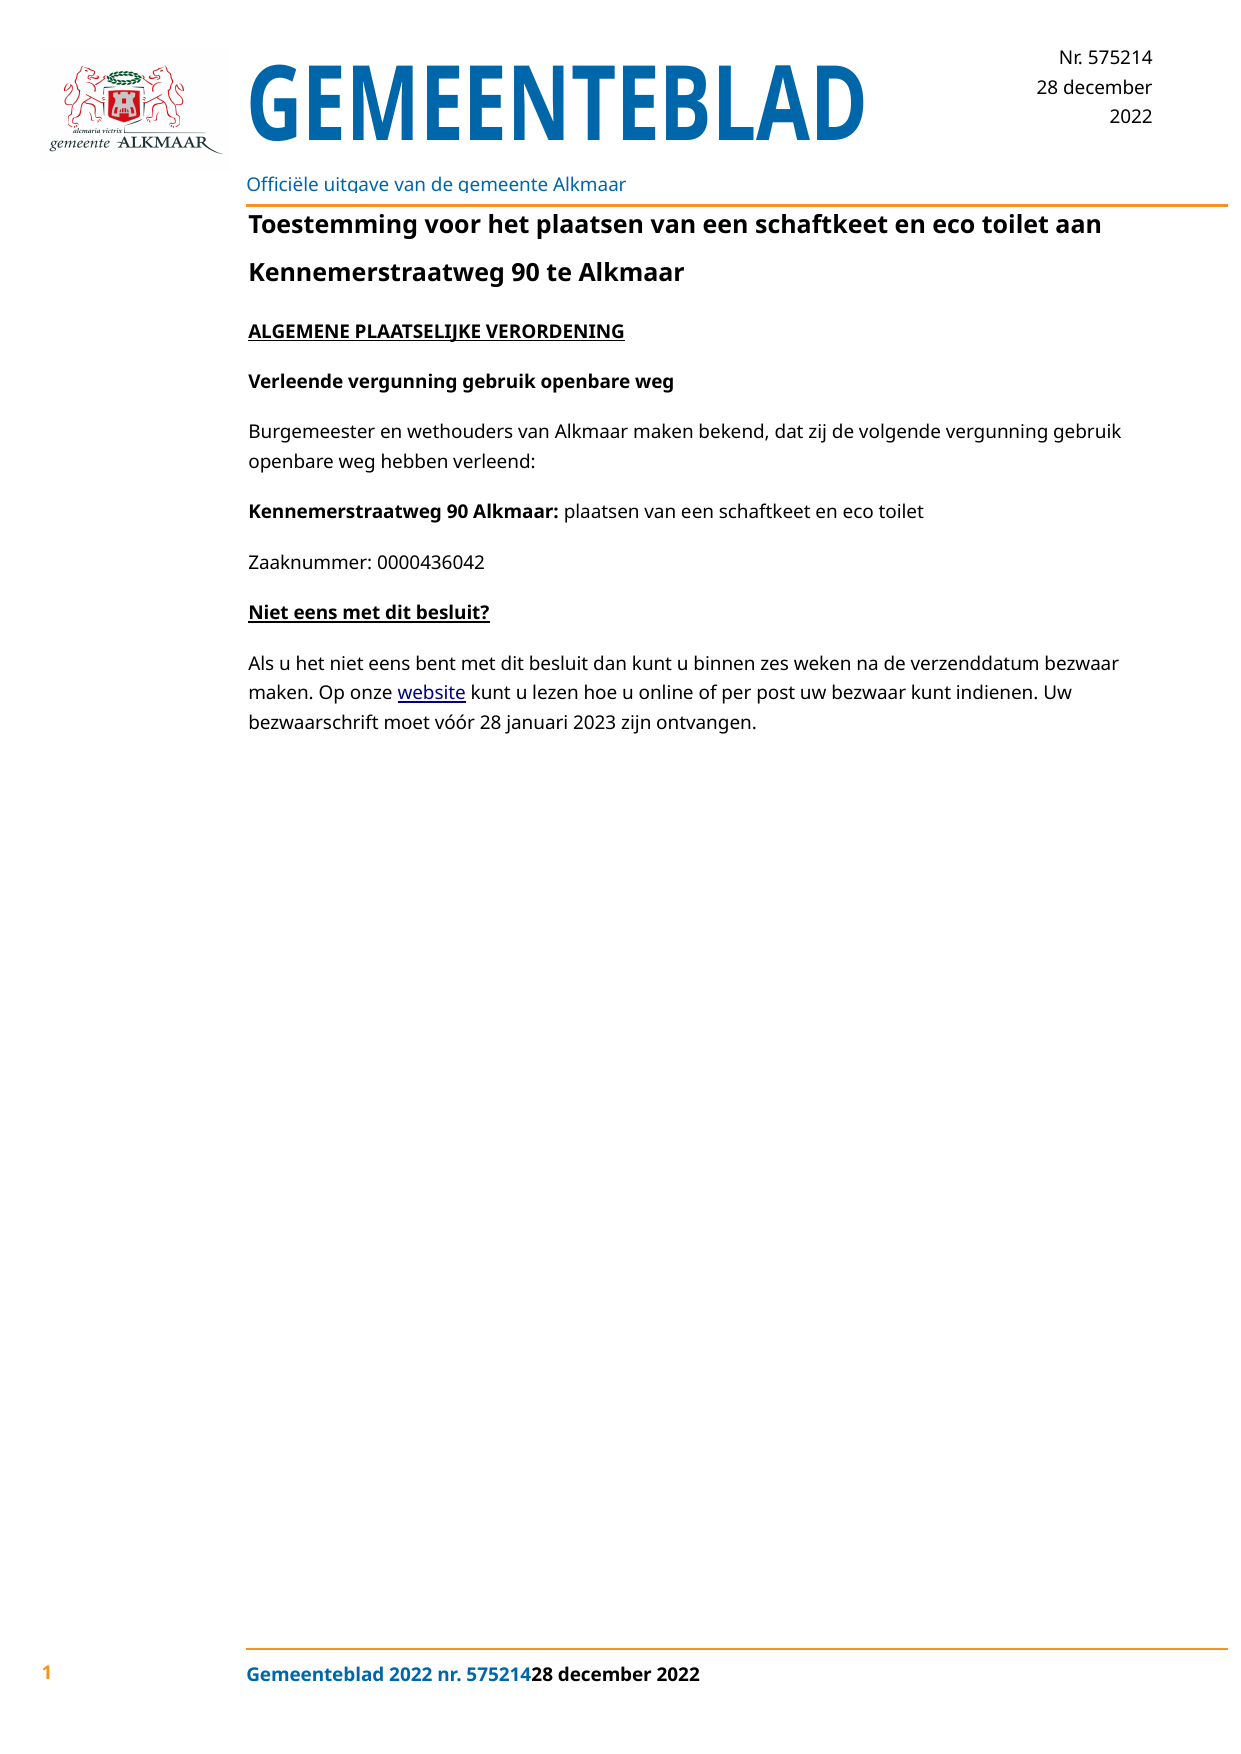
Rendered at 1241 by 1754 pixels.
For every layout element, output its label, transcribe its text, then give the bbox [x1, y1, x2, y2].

text ALGEMENE PLAATSELIJKE VERORDENING [248, 318, 1152, 344]
picture [41, 47, 231, 172]
text Toestemming voor het plaatsen van een schaftkeet en eco toilet aan Kennemerstraatweg 90 te Alkmaar [248, 207, 1152, 288]
text Zaaknummer: 0000436042 [248, 549, 1152, 575]
text Burgemeester en wethouders van Alkmaar maken bekend, dat zij de volgende vergunning gebruik openbare weg hebben verleend: [248, 419, 1152, 474]
text Verleende vergunning gebruik openbare weg [248, 368, 1152, 394]
text Kennemerstraatweg 90 Alkmaar: plaatsen van een schaftkeet en eco toilet [248, 499, 1152, 524]
text Niet eens met dit besluit? [248, 599, 1152, 625]
text Als u het niet eens bent met dit besluit dan kunt u binnen zes weken na de verzenddatum bezwaar maken. Op onze website kunt u lezen hoe u online of per post uw bezwaar kunt indienen. Uw bezwaarschrift moet vóór 28 januari 2023 zijn ontvangen. [248, 650, 1152, 735]
